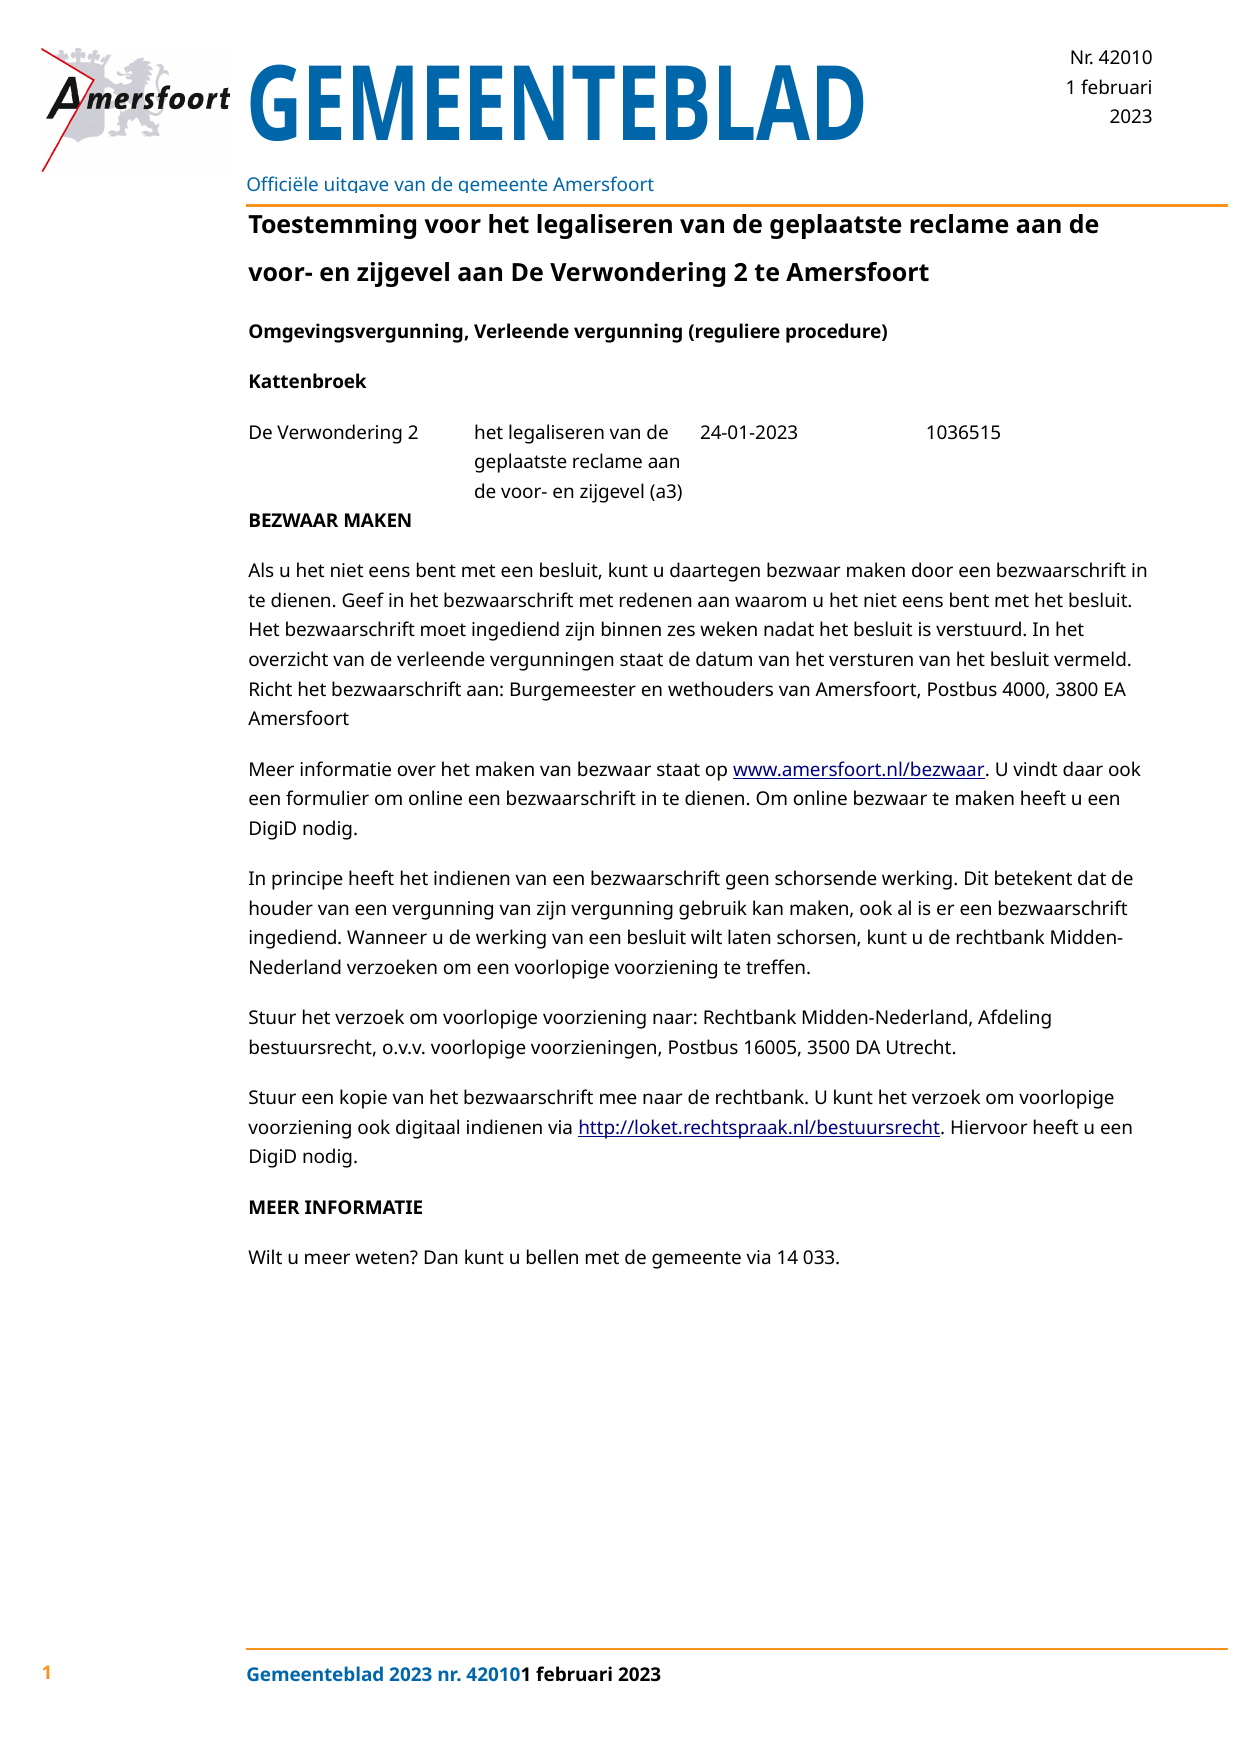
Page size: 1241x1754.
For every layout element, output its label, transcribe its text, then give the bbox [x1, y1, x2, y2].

text MEER INFORMATIE [248, 1194, 1152, 1220]
text Toestemming voor het legaliseren van de geplaatste reclame aan de voor- en zijgevel aan De Verwondering 2 te Amersfoort [248, 207, 1152, 288]
text In principe heeft het indienen van een bezwaarschrift geen schorsende werking. Dit betekent dat de houder van een vergunning van zijn vergunning gebruik kan maken, ook al is er een bezwaarschrift ingediend. Wanneer u de werking van een besluit wilt laten schorsen, kunt u de rechtbank Midden-Nederland verzoeken om een voorlopige voorziening te treffen. [248, 865, 1152, 980]
text Meer informatie over het maken van bezwaar staat op www.amersfoort.nl/bezwaar. U vindt daar ook een formulier om online een bezwaarschrift in te dienen. Om online bezwaar te maken heeft u een DigiD nodig. [248, 756, 1152, 841]
text Als u het niet eens bent met een besluit, kunt u daartegen bezwaar maken door een bezwaarschrift in te dienen. Geef in het bezwaarschrift met redenen aan waarom u het niet eens bent met het besluit. Het bezwaarschrift moet ingediend zijn binnen zes weken nadat het besluit is verstuurd. In het overzicht van de verleende vergunningen staat de datum van het versturen van het besluit vermeld. Richt het bezwaarschrift aan: Burgemeester en wethouders van Amersfoort, Postbus 4000, 3800 EA Amersfoort [248, 557, 1152, 731]
text Kattenbroek [248, 368, 1152, 394]
text BEZWAAR MAKEN [248, 507, 1152, 533]
table_header 24-01-2023 [700, 419, 926, 504]
table_header De Verwondering 2 [248, 419, 474, 504]
text Omgevingsvergunning, Verleende vergunning (reguliere procedure) [248, 318, 1152, 344]
table_header 1036515 [926, 419, 1152, 504]
picture [41, 47, 231, 172]
text Wilt u meer weten? Dan kunt u bellen met de gemeente via 14 033. [248, 1244, 1152, 1270]
text Stuur een kopie van het bezwaarschrift mee naar de rechtbank. U kunt het verzoek om voorlopige voorziening ook digitaal indienen via http://loket.rechtspraak.nl/bestuursrecht. Hiervoor heeft u een DigiD nodig. [248, 1084, 1152, 1169]
text Stuur het verzoek om voorlopige voorziening naar: Rechtbank Midden-Nederland, Afdeling bestuursrecht, o.v.v. voorlopige voorzieningen, Postbus 16005, 3500 DA Utrecht. [248, 1004, 1152, 1060]
table_header het legaliseren van de geplaatste reclame aan de voor- en zijgevel (a3) [474, 419, 700, 504]
